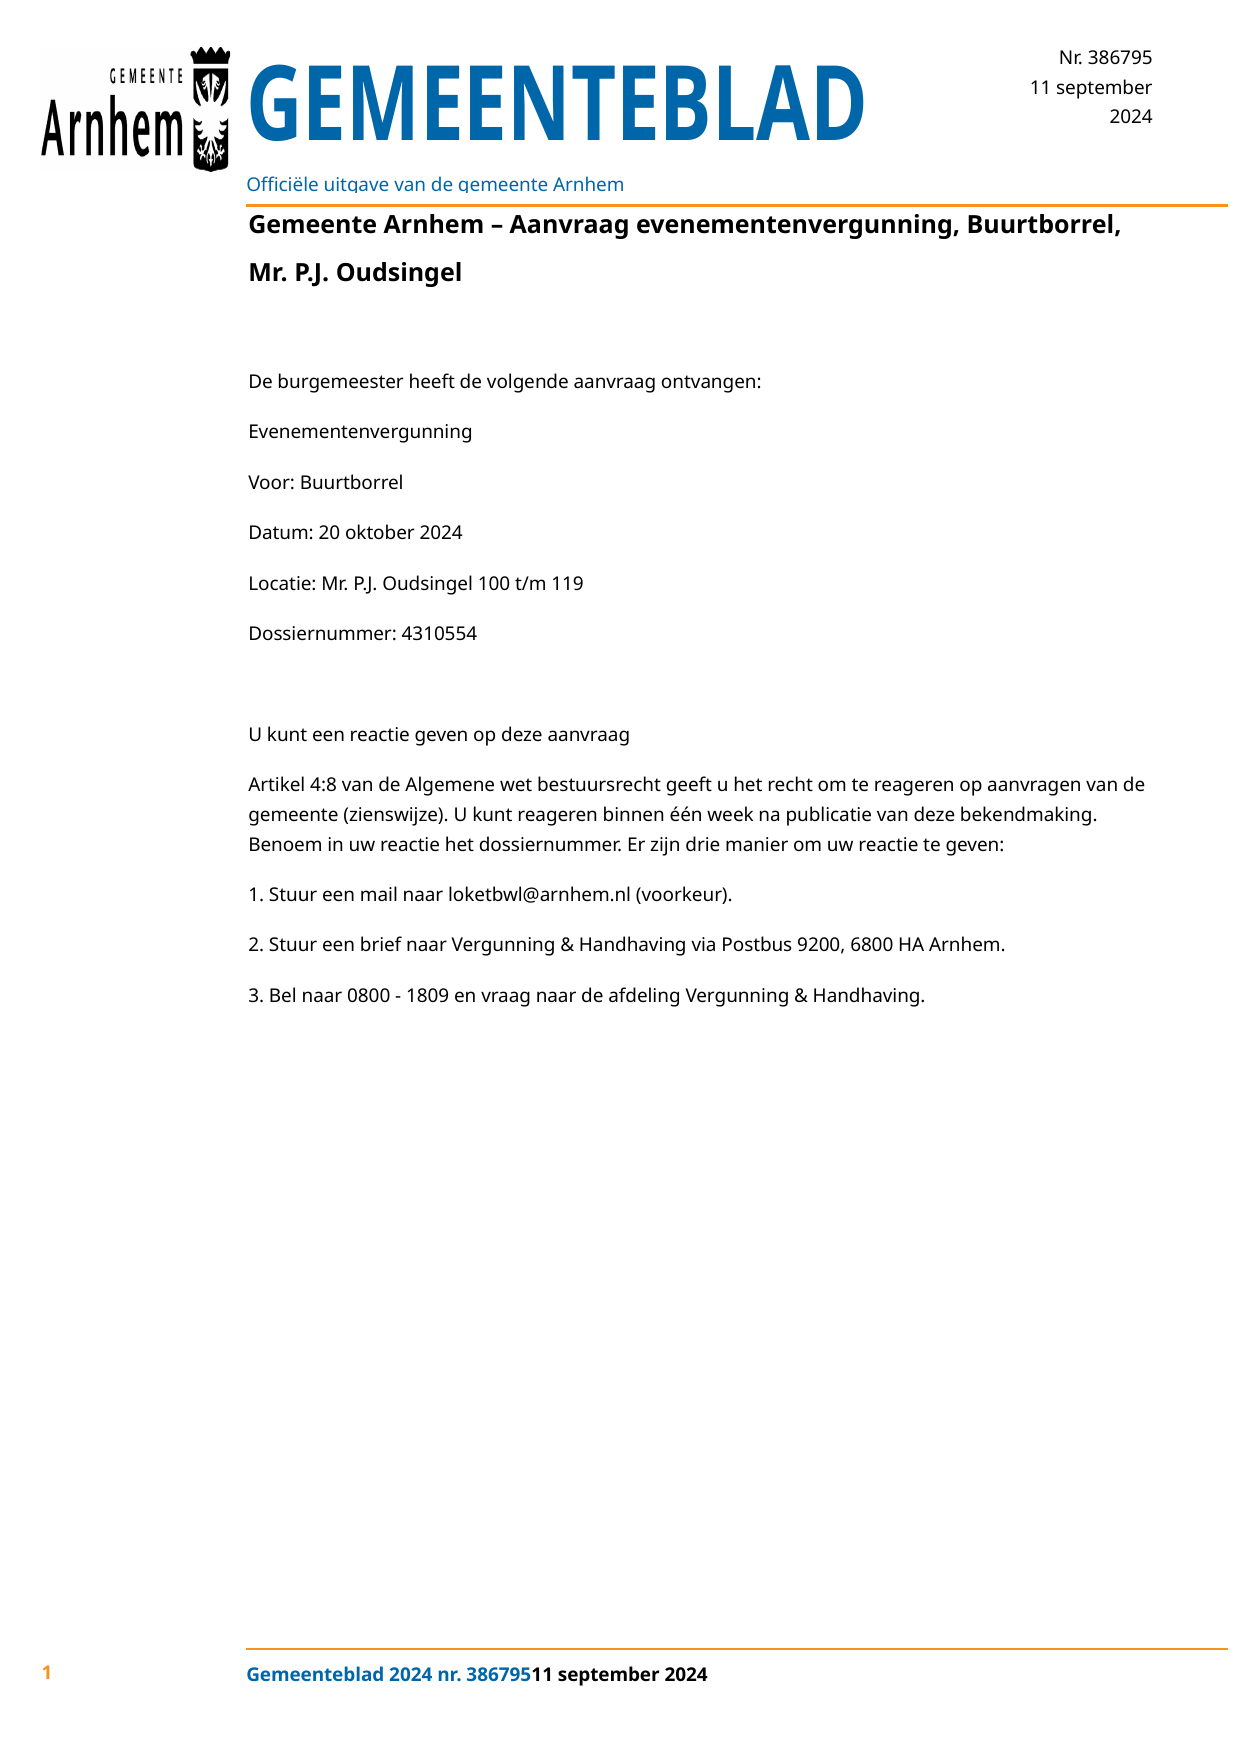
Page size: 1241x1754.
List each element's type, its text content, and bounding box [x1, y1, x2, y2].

text Datum: 20 oktober 2024 [248, 519, 1152, 545]
text Voor: Buurtborrel [248, 469, 1152, 495]
text De burgemeester heeft de volgende aanvraag ontvangen: [248, 368, 1152, 394]
text 1. Stuur een mail naar loketbwl@arnhem.nl (voorkeur). [248, 881, 1152, 907]
text 2. Stuur een brief naar Vergunning & Handhaving via Postbus 9200, 6800 HA Arnhem. [248, 932, 1152, 957]
text 3. Bel naar 0800 - 1809 en vraag naar de afdeling Vergunning & Handhaving. [248, 982, 1152, 1008]
text Gemeente Arnhem – Aanvraag evenementenvergunning, Buurtborrel, Mr. P.J. Oudsingel [248, 207, 1152, 288]
text Evenementenvergunning [248, 419, 1152, 444]
picture [41, 47, 231, 172]
text Locatie: Mr. P.J. Oudsingel 100 t/m 119 [248, 570, 1152, 596]
text U kunt een reactie geven op deze aanvraag [248, 721, 1152, 747]
text Dossiernummer: 4310554 [248, 620, 1152, 646]
text Artikel 4:8 van de Algemene wet bestuursrecht geeft u het recht om te reageren op aanvragen van de gemeente (zienswijze). U kunt reageren binnen één week na publicatie van deze bekendmaking. Benoem in uw reactie het dossiernummer. Er zijn drie manier om uw reactie te geven: [248, 772, 1152, 857]
